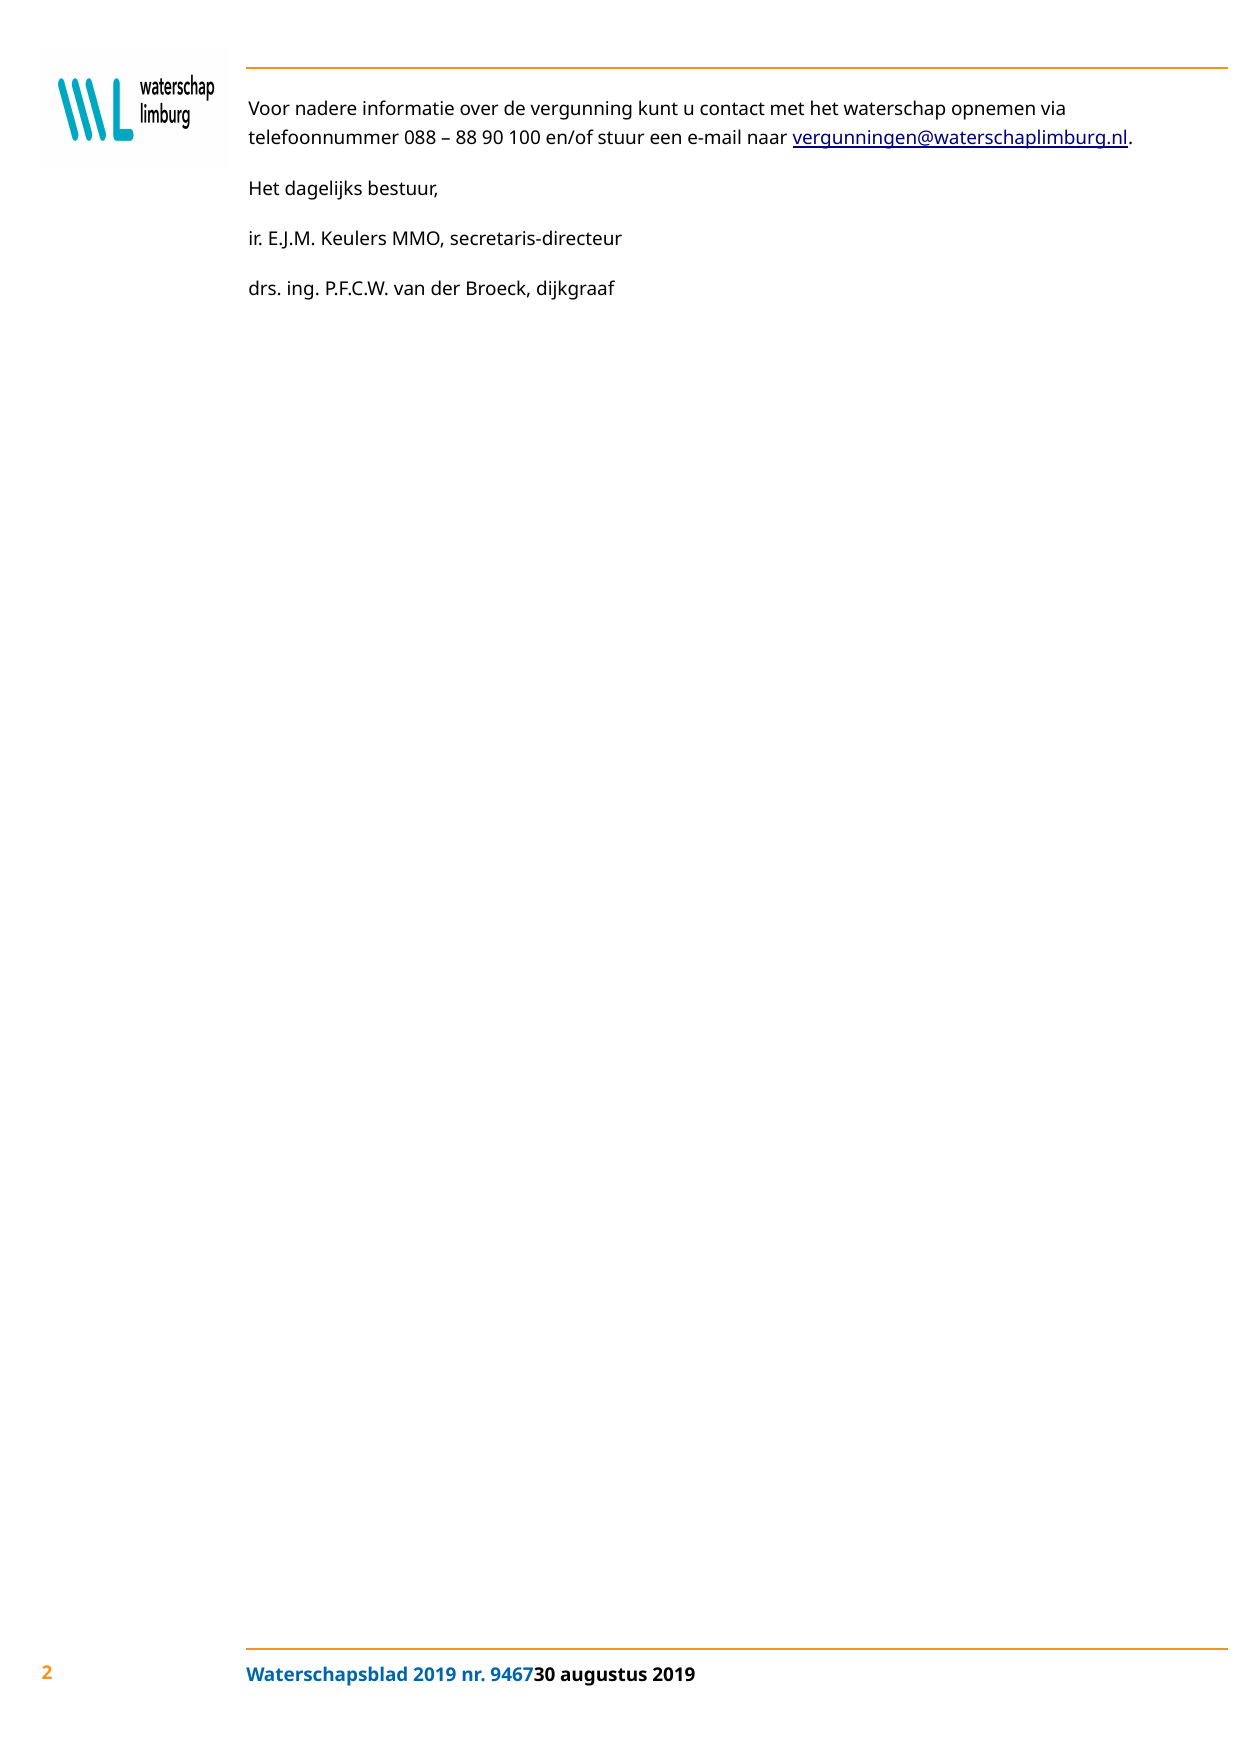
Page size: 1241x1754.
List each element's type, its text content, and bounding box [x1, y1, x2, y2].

text ir. E.J.M. Keulers MMO, secretaris-directeur [248, 225, 1152, 251]
text drs. ing. P.F.C.W. van der Broeck, dijkgraaf [248, 276, 1152, 301]
text Het dagelijks bestuur, [248, 175, 1152, 201]
picture [41, 47, 231, 172]
text Voor nadere informatie over de vergunning kunt u contact met het waterschap opnemen via telefoonnummer 088 – 88 90 100 en/of stuur een e-mail naar vergunningen@waterschaplimburg.nl. [248, 95, 1152, 150]
